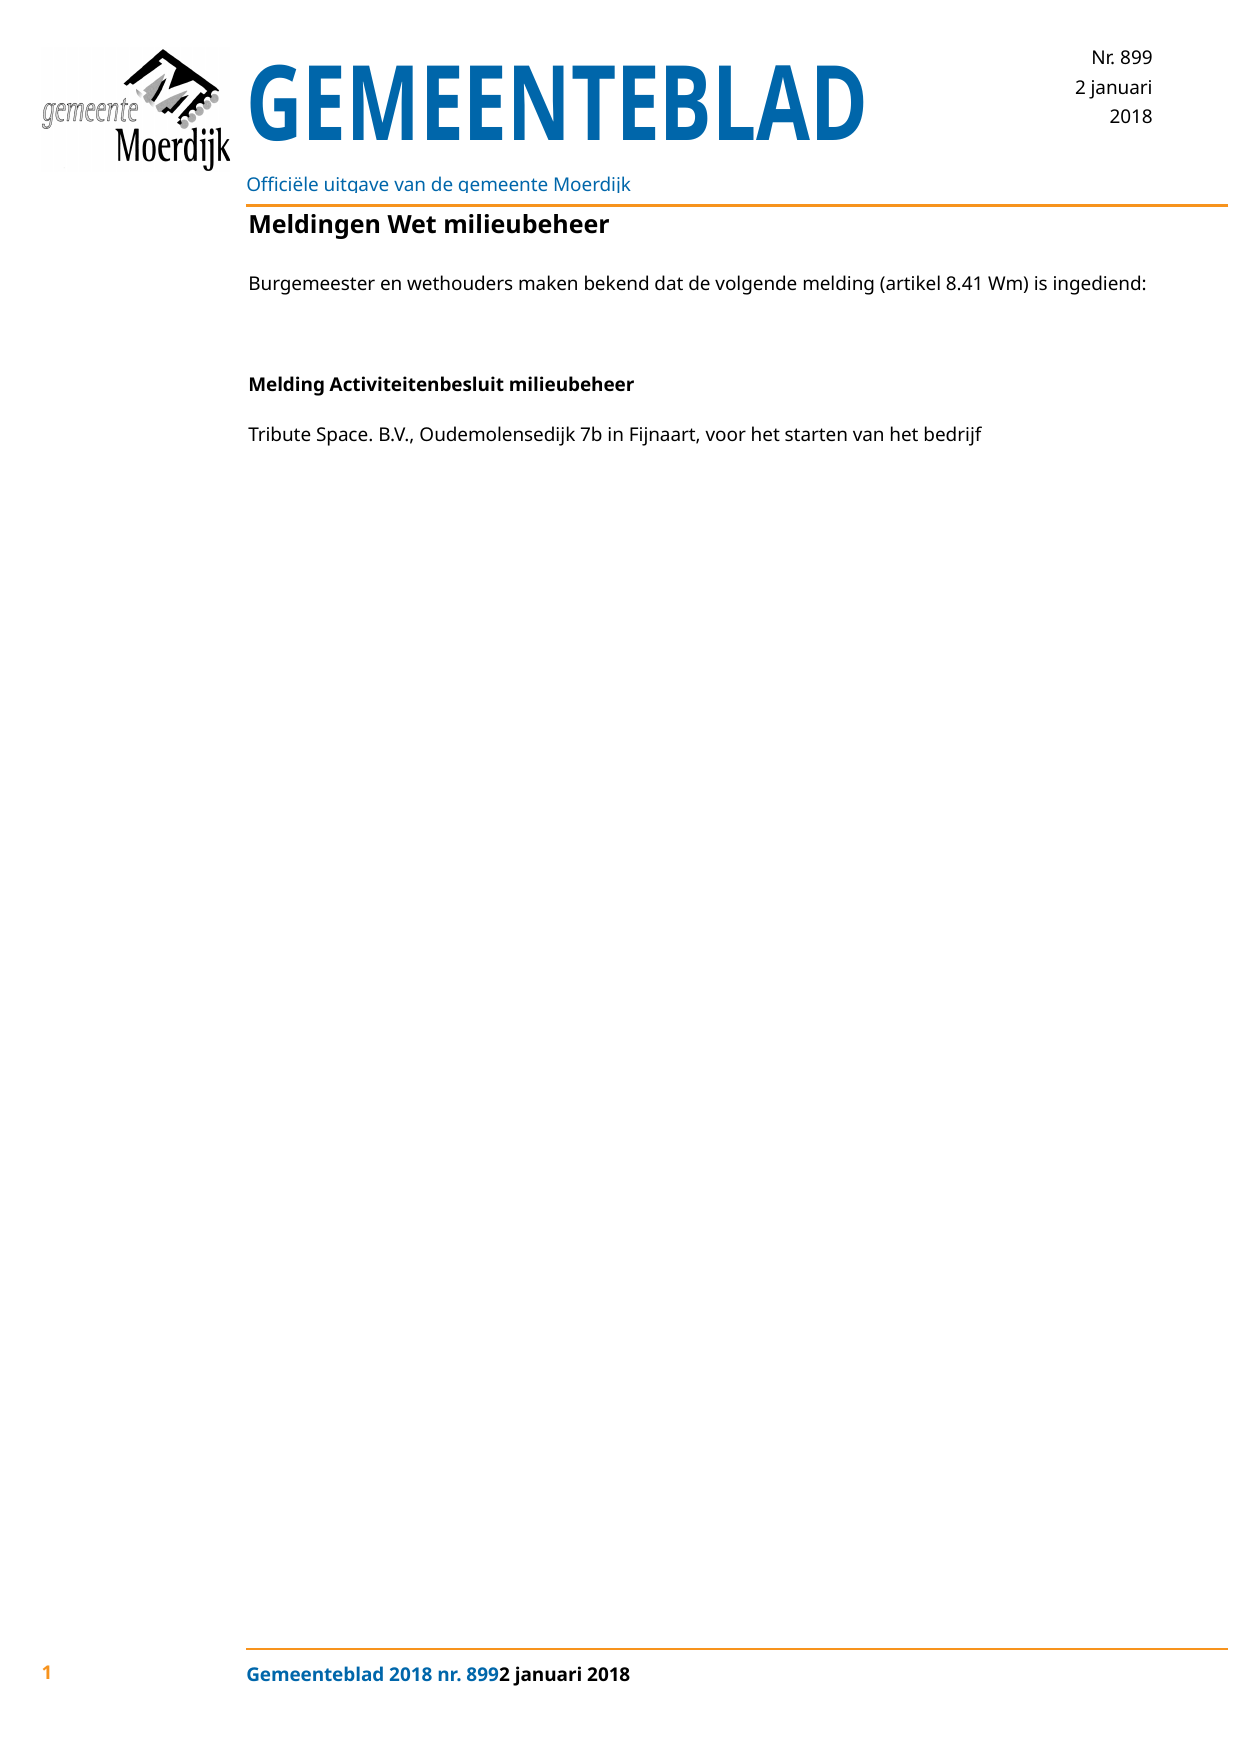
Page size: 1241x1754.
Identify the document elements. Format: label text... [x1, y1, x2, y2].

text Tribute Space. B.V., Oudemolensedijk 7b in Fijnaart, voor het starten van het bedrijf [248, 422, 1152, 447]
text Melding Activiteitenbesluit milieubeheer [248, 371, 1152, 397]
text Burgemeester en wethouders maken bekend dat de volgende melding (artikel 8.41 Wm) is ingediend: [248, 270, 1152, 296]
picture [41, 47, 231, 172]
text Meldingen Wet milieubeheer [248, 207, 1152, 241]
